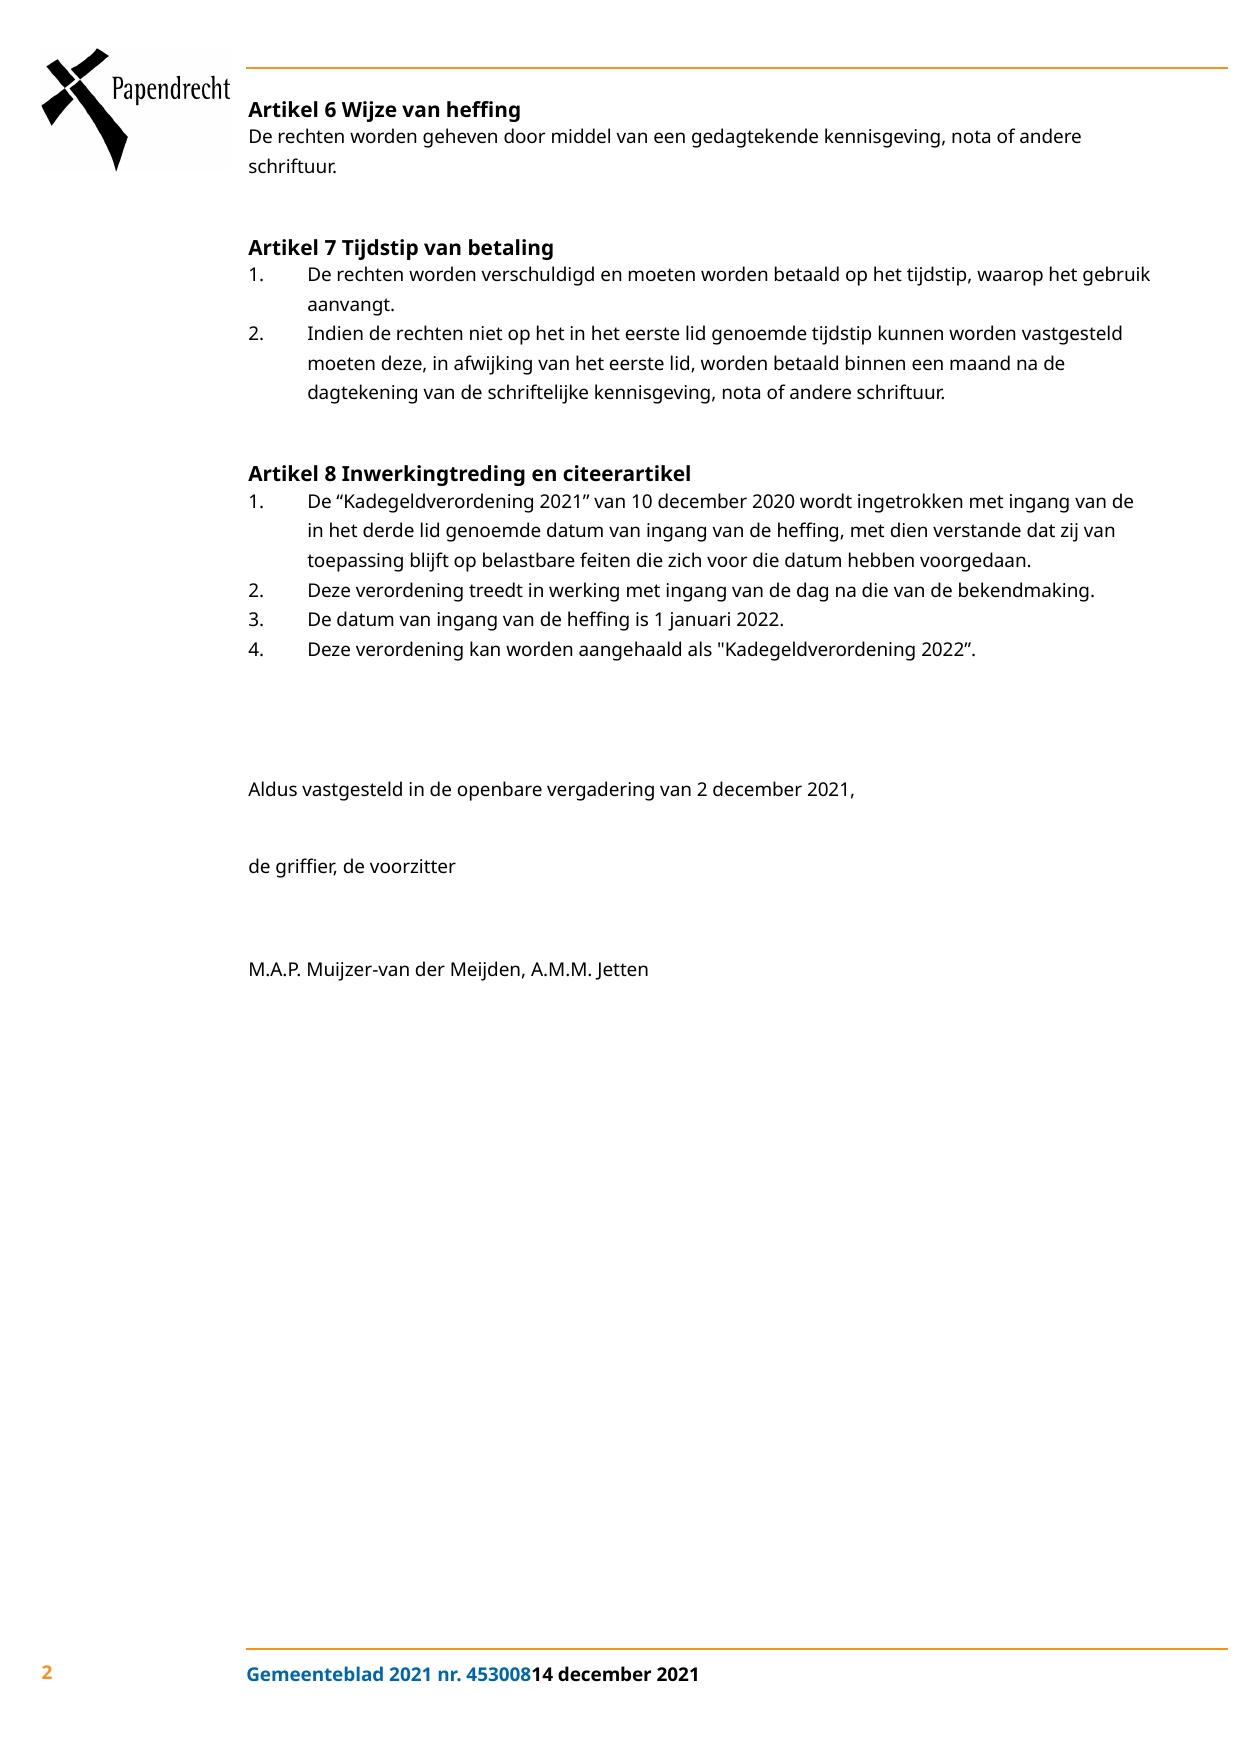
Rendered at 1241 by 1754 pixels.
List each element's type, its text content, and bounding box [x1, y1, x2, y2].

picture [41, 47, 231, 172]
list De rechten worden verschuldigd en moeten worden betaald op het tijdstip, waarop het gebruik aanvangt. [248, 261, 1152, 317]
text Artikel 8 Inwerkingtreding en citeerartikel [248, 459, 1152, 488]
list Deze verordening kan worden aangehaald als "Kadegeldverordening 2022”. [248, 636, 1152, 662]
list De datum van ingang van de heffing is 1 januari 2022. [248, 606, 1152, 632]
text M.A.P. Muijzer-van der Meijden, A.M.M. Jetten [248, 956, 1152, 982]
text Artikel 7 Tijdstip van betaling [248, 233, 1152, 261]
list De “Kadegeldverordening 2021” van 10 december 2020 wordt ingetrokken met ingang van de in het derde lid genoemde datum van ingang van de heffing, met dien verstande dat zij van toepassing blijft op belastbare feiten die zich voor die datum hebben voorgedaan. [248, 488, 1152, 573]
text De rechten worden geheven door middel van een gedagtekende kennisgeving, nota of andere schriftuur. [248, 123, 1152, 178]
text de griffier, de voorzitter [248, 853, 1152, 879]
list Indien de rechten niet op het in het eerste lid genoemde tijdstip kunnen worden vastgesteld moeten deze, in afwijking van het eerste lid, worden betaald binnen een maand na de dagtekening van de schriftelijke kennisgeving, nota of andere schriftuur. [248, 320, 1152, 405]
list Deze verordening treedt in werking met ingang van de dag na die van de bekendmaking. [248, 577, 1152, 602]
text Artikel 6 Wijze van heffing [248, 95, 1152, 123]
text Aldus vastgesteld in de openbare vergadering van 2 december 2021, [248, 776, 1152, 802]
